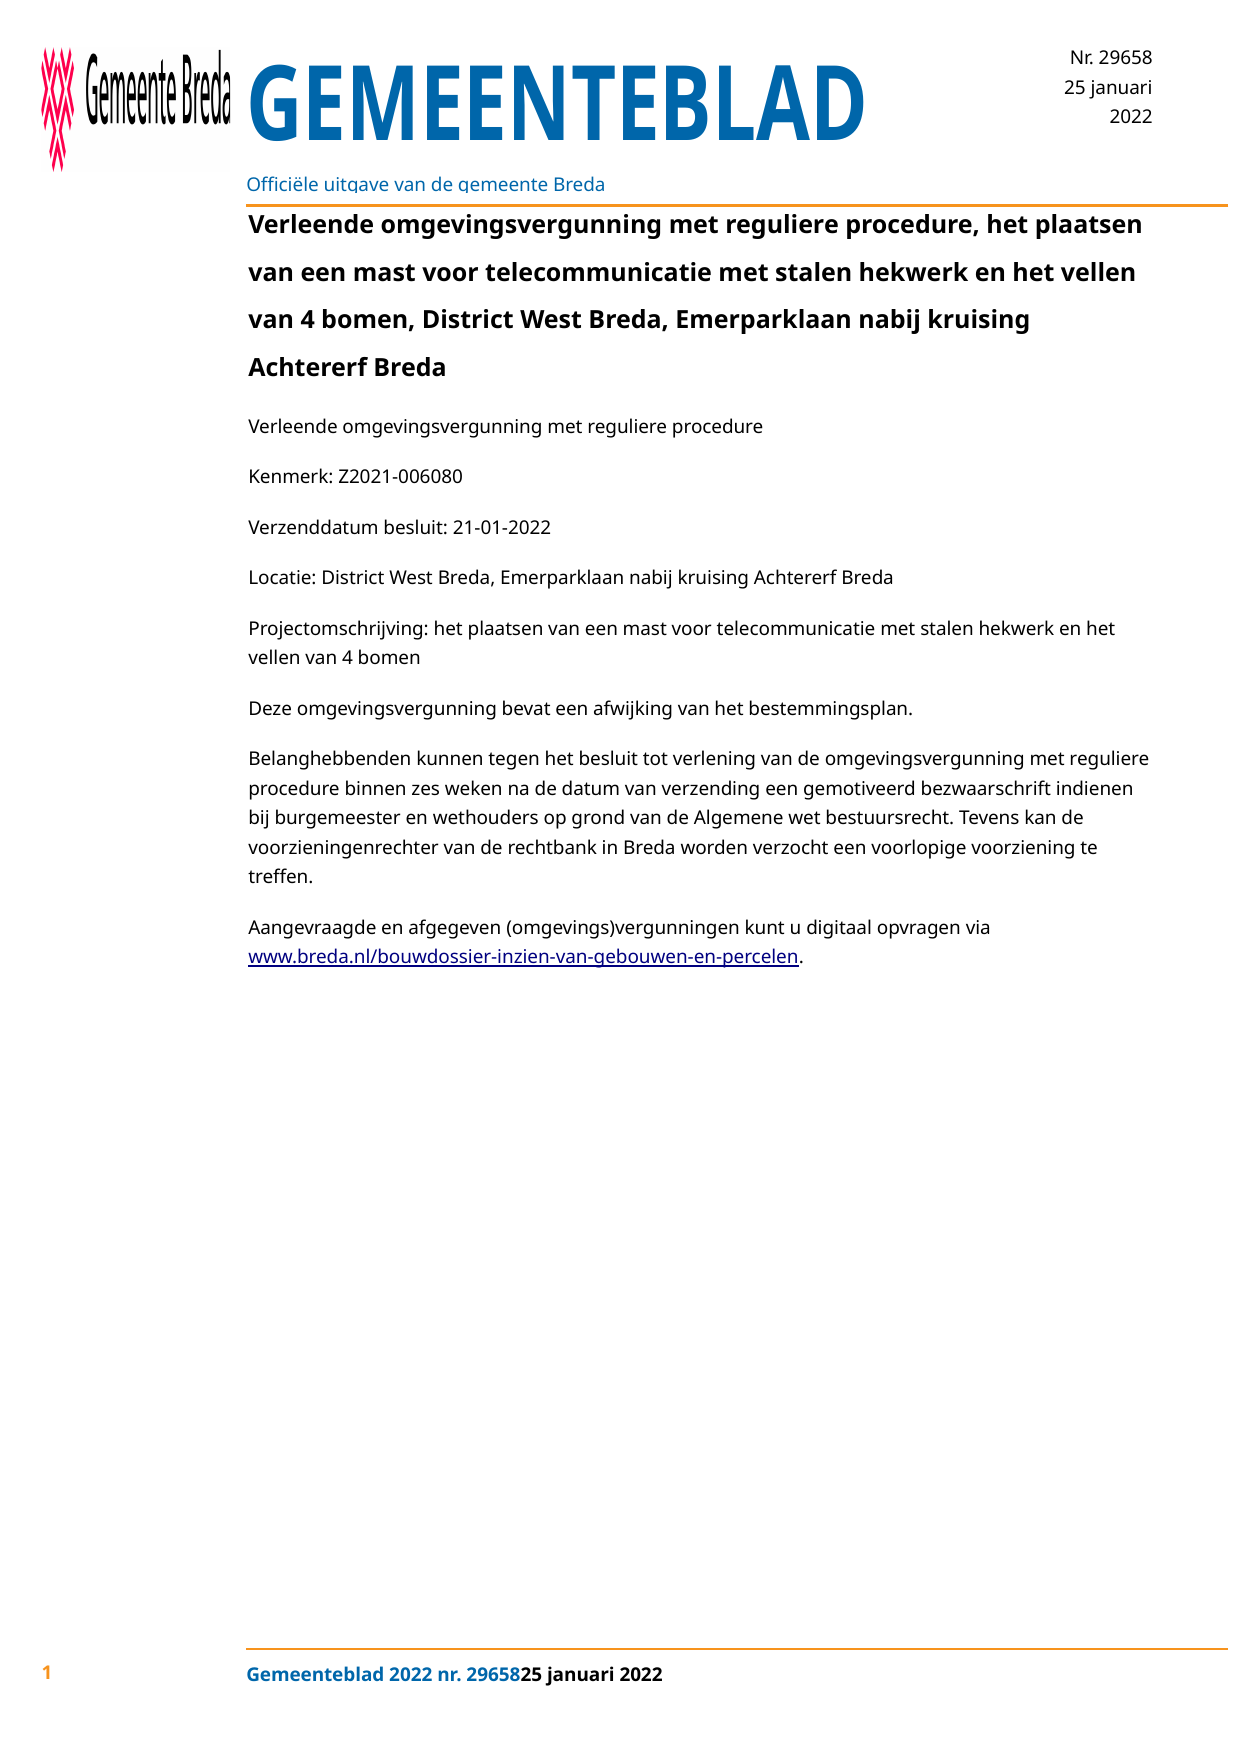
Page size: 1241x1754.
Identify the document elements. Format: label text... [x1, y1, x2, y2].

text Locatie: District West Breda, Emerparklaan nabij kruising Achtererf Breda [248, 564, 1152, 590]
picture [41, 47, 231, 172]
text Deze omgevingsvergunning bevat een afwijking van het bestemmingsplan. [248, 695, 1152, 721]
text Projectomschrijving: het plaatsen van een mast voor telecommunicatie met stalen hekwerk en het vellen van 4 bomen [248, 615, 1152, 670]
text Aangevraagde en afgegeven (omgevings)vergunningen kunt u digitaal opvragen via www.breda.nl/bouwdossier-inzien-van-gebouwen-en-percelen. [248, 914, 1152, 969]
text Verzenddatum besluit: 21-01-2022 [248, 514, 1152, 540]
text Belanghebbenden kunnen tegen het besluit tot verlening van de omgevingsvergunning met reguliere procedure binnen zes weken na de datum van verzending een gemotiveerd bezwaarschrift indienen bij burgemeester en wethouders op grond van de Algemene wet bestuursrecht. Tevens kan de voorzieningenrechter van de rechtbank in Breda worden verzocht een voorlopige voorziening te treffen. [248, 745, 1152, 889]
text Verleende omgevingsvergunning met reguliere procedure, het plaatsen van een mast voor telecommunicatie met stalen hekwerk en het vellen van 4 bomen, District West Breda, Emerparklaan nabij kruising Achtererf Breda [248, 207, 1152, 384]
text Verleende omgevingsvergunning met reguliere procedure [248, 413, 1152, 439]
text Kenmerk: Z2021-006080 [248, 463, 1152, 489]
